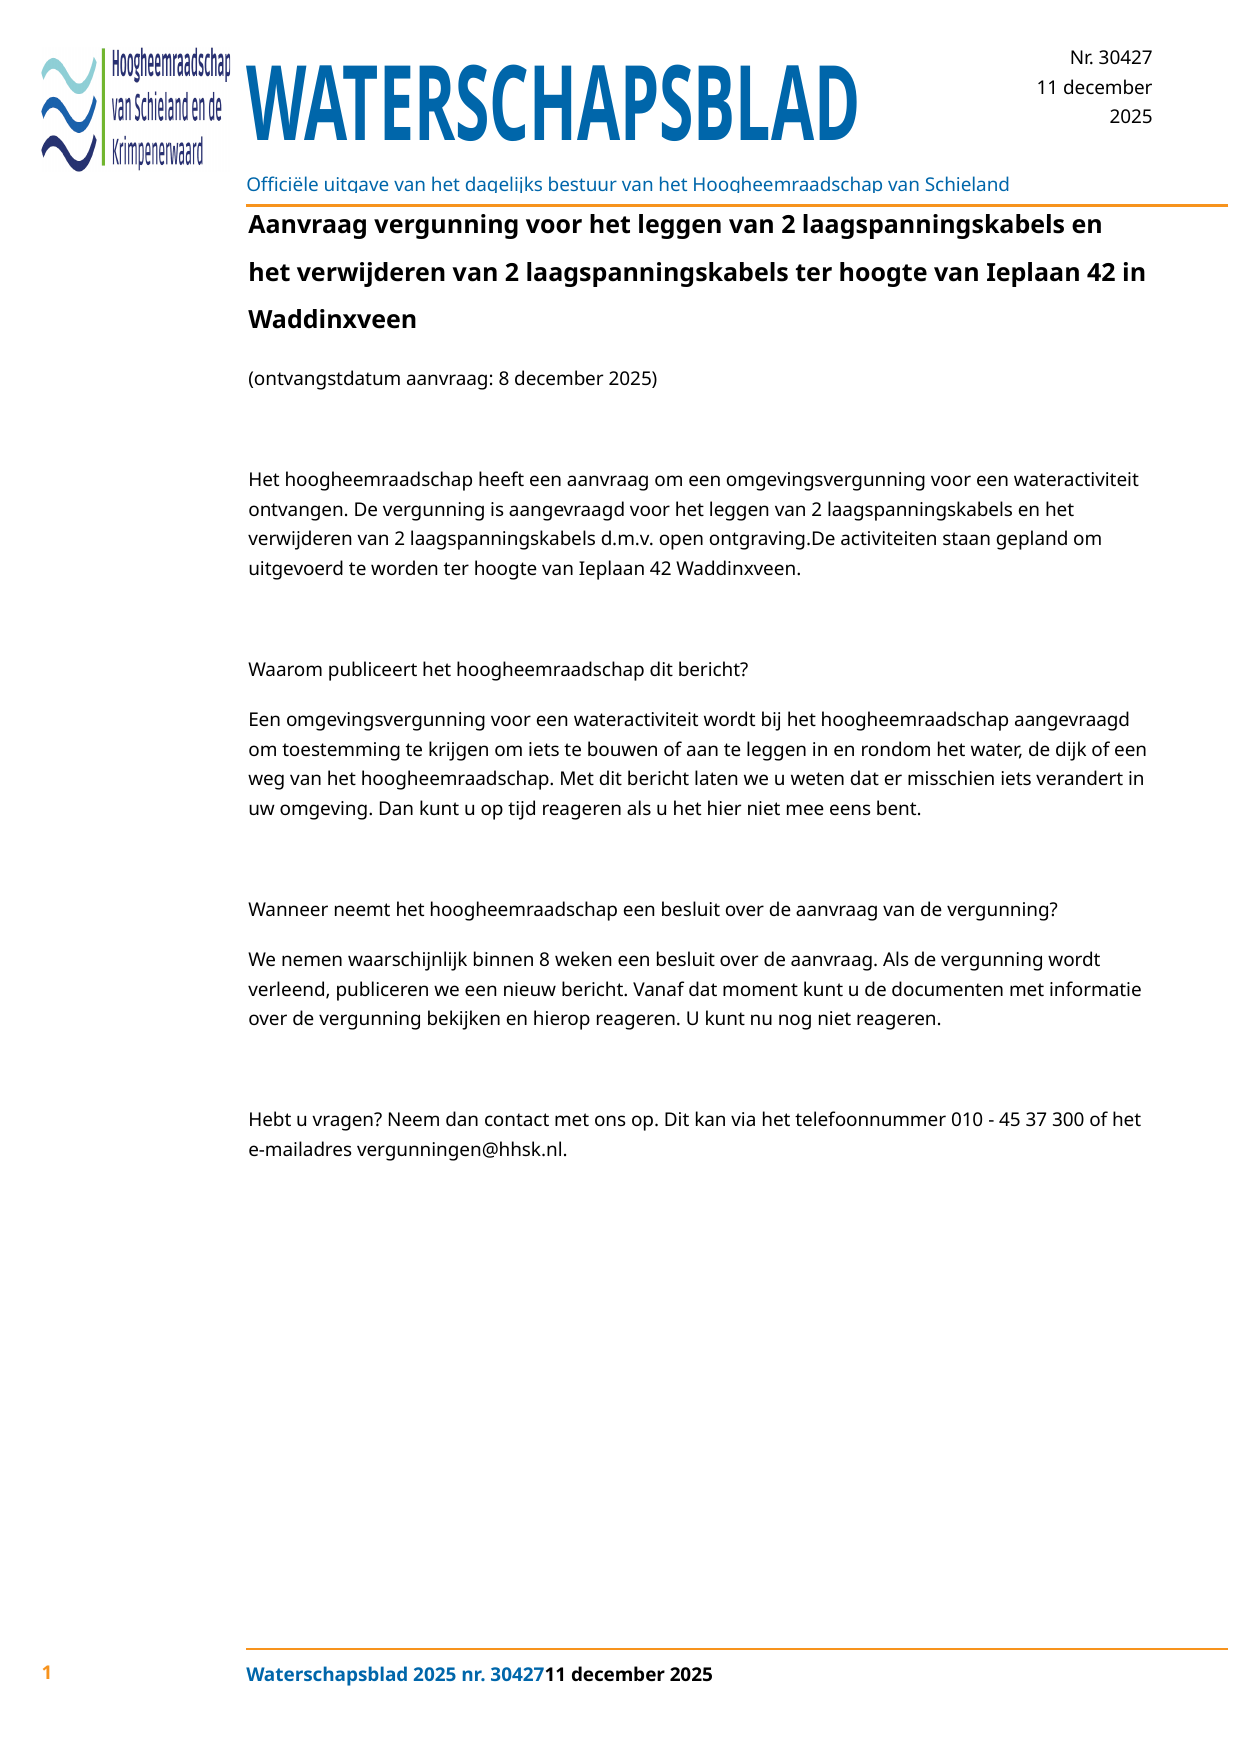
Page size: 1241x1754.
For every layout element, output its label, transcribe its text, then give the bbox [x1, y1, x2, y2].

picture [41, 47, 231, 172]
text Wanneer neemt het hoogheemraadschap een besluit over de aanvraag van de vergunning? [248, 896, 1152, 922]
text Een omgevingsvergunning voor een wateractiviteit wordt bij het hoogheemraadschap aangevraagd om toestemming te krijgen om iets te bouwen of aan te leggen in en rondom het water, de dijk of een weg van het hoogheemraadschap. Met dit bericht laten we u weten dat er misschien iets verandert in uw omgeving. Dan kunt u op tijd reageren als u het hier niet mee eens bent. [248, 706, 1152, 821]
text We nemen waarschijnlijk binnen 8 weken een besluit over de aanvraag. Als de vergunning wordt verleend, publiceren we een nieuw bericht. Vanaf dat moment kunt u de documenten met informatie over de vergunning bekijken en hierop reageren. U kunt nu nog niet reageren. [248, 946, 1152, 1031]
text Hebt u vragen? Neem dan contact met ons op. Dit kan via het telefoonnummer 010 - 45 37 300 of het e-mailadres vergunningen@hhsk.nl. [248, 1106, 1152, 1162]
text (ontvangstdatum aanvraag: 8 december 2025) [248, 366, 1152, 391]
text Waarom publiceert het hoogheemraadschap dit bericht? [248, 656, 1152, 682]
text Aanvraag vergunning voor het leggen van 2 laagspanningskabels en het verwijderen van 2 laagspanningskabels ter hoogte van Ieplaan 42 in Waddinxveen [248, 207, 1152, 336]
text Het hoogheemraadschap heeft een aanvraag om een omgevingsvergunning voor een wateractiviteit ontvangen. De vergunning is aangevraagd voor het leggen van 2 laagspanningskabels en het verwijderen van 2 laagspanningskabels d.m.v. open ontgraving.De activiteiten staan gepland om uitgevoerd te worden ter hoogte van Ieplaan 42 Waddinxveen. [248, 466, 1152, 581]
